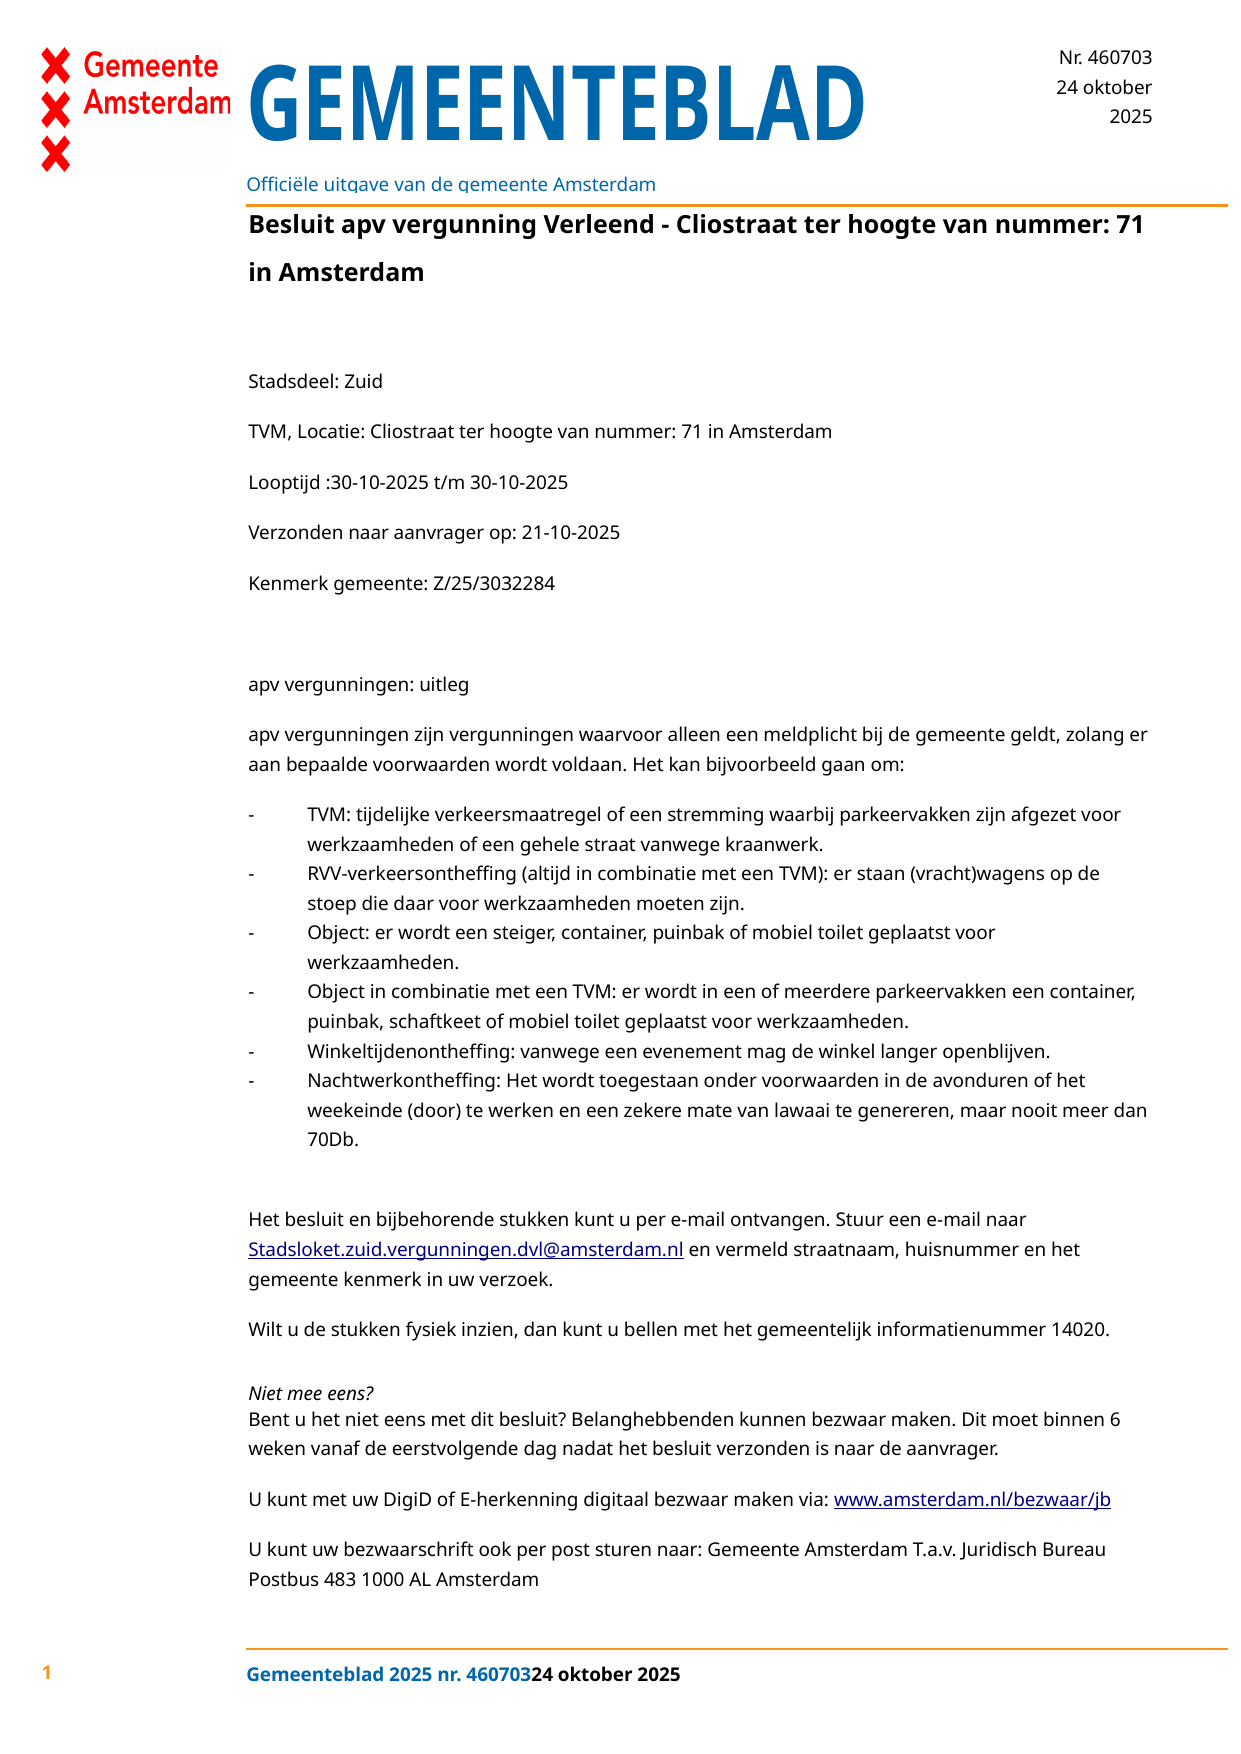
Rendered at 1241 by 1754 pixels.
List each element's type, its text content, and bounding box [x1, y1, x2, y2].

text Stadsdeel: Zuid [248, 368, 1152, 394]
text Kenmerk gemeente: Z/25/3032284 [248, 570, 1152, 596]
list TVM: tijdelijke verkeersmaatregel of een stremming waarbij parkeervakken zijn afgezet voor werkzaamheden of een gehele straat vanwege kraanwerk. [248, 801, 1152, 857]
list Object in combinatie met een TVM: er wordt in een of meerdere parkeervakken een container, puinbak, schaftkeet of mobiel toilet geplaatst voor werkzaamheden. [248, 979, 1152, 1034]
text Het besluit en bijbehorende stukken kunt u per e-mail ontvangen. Stuur een e-mail naar Stadsloket.zuid.vergunningen.dvl@amsterdam.nl en vermeld straatnaam, huisnummer en het gemeente kenmerk in uw verzoek. [248, 1207, 1152, 1292]
text apv vergunningen zijn vergunningen waarvoor alleen een meldplicht bij de gemeente geldt, zolang er aan bepaalde voorwaarden wordt voldaan. Het kan bijvoorbeeld gaan om: [248, 721, 1152, 777]
list Object: er wordt een steiger, container, puinbak of mobiel toilet geplaatst voor werkzaamheden. [248, 919, 1152, 975]
text Looptijd :30-10-2025 t/m 30-10-2025 [248, 469, 1152, 495]
text Besluit apv vergunning Verleend - Cliostraat ter hoogte van nummer: 71 in Amsterdam [248, 207, 1152, 288]
text TVM, Locatie: Cliostraat ter hoogte van nummer: 71 in Amsterdam [248, 419, 1152, 444]
text Wilt u de stukken fysiek inzien, dan kunt u bellen met het gemeentelijk informatienummer 14020. [248, 1316, 1152, 1342]
text Niet mee eens? [248, 1380, 1152, 1406]
list RVV-verkeersontheffing (altijd in combinatie met een TVM): er staan (vracht)wagens op de stoep die daar voor werkzaamheden moeten zijn. [248, 860, 1152, 916]
text Bent u het niet eens met dit besluit? Belanghebbenden kunnen bezwaar maken. Dit moet binnen 6 weken vanaf de eerstvolgende dag nadat het besluit verzonden is naar de aanvrager. [248, 1406, 1152, 1461]
list Winkeltijdenontheffing: vanwege een evenement mag de winkel langer openblijven. [248, 1038, 1152, 1064]
text U kunt met uw DigiD of E-herkenning digitaal bezwaar maken via: www.amsterdam.nl/bezwaar/jb [248, 1486, 1152, 1512]
text U kunt uw bezwaarschrift ook per post sturen naar: Gemeente Amsterdam T.a.v. Juridisch Bureau Postbus 483 1000 AL Amsterdam [248, 1536, 1152, 1592]
picture [41, 47, 231, 172]
text apv vergunningen: uitleg [248, 671, 1152, 697]
text Verzonden naar aanvrager op: 21-10-2025 [248, 519, 1152, 545]
list Nachtwerkontheffing: Het wordt toegestaan onder voorwaarden in de avonduren of het weekeinde (door) te werken en een zekere mate van lawaai te genereren, maar nooit meer dan 70Db. [248, 1067, 1152, 1152]
